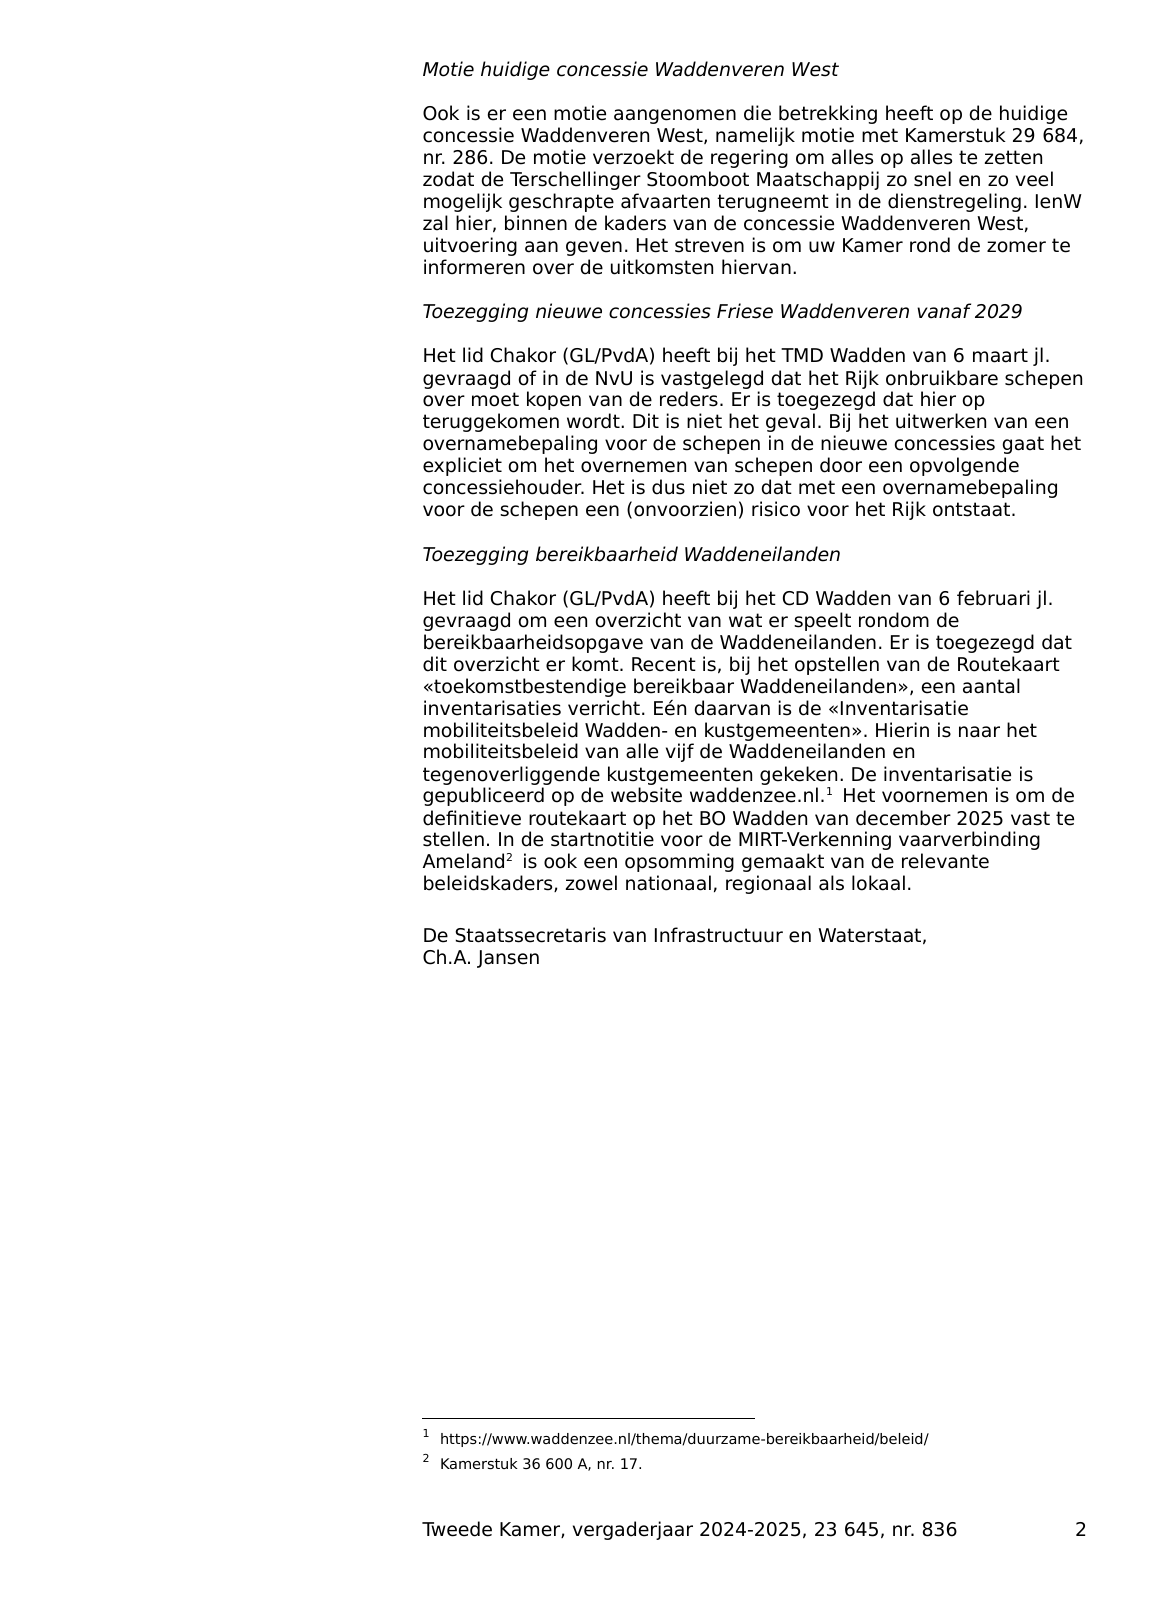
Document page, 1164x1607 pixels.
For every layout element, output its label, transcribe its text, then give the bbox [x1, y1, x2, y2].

text Ook is er een motie aangenomen die betrekking heeft op de huidige concessie Waddenveren West, namelijk motie met Kamerstuk 29 684, nr. 286. De motie verzoekt de regering om alles op alles te zetten zodat de Terschellinger Stoomboot Maatschappij zo snel en zo veel mogelijk geschrapte afvaarten terugneemt in de dienstregeling. IenW zal hier, binnen de kaders van de concessie Waddenveren West, uitvoering aan geven. Het streven is om uw Kamer rond de zomer te informeren over de uitkomsten hiervan. [422, 103, 1087, 279]
text Het lid Chakor (GL/PvdA) heeft bij het TMD Wadden van 6 maart jl. gevraagd of in de NvU is vastgelegd dat het Rijk onbruikbare schepen over moet kopen van de reders. Er is toegezegd dat hier op teruggekomen wordt. Dit is niet het geval. Bij het uitwerken van een overnamebepaling voor de schepen in de nieuwe concessies gaat het expliciet om het overnemen van schepen door een opvolgende concessiehouder. Het is dus niet zo dat met een overnamebepaling voor de schepen een (onvoorzien) risico voor het Rijk ontstaat. [422, 345, 1087, 521]
text Kamerstuk 36 600 A, nr. 17. [422, 1452, 1087, 1474]
text https://www.waddenzee.nl/thema/duurzame-bereikbaarheid/beleid/ [422, 1427, 1087, 1449]
subtitle Toezegging nieuwe concessies Friese Waddenveren vanaf 2029 [422, 301, 1087, 323]
text Het lid Chakor (GL/PvdA) heeft bij het CD Wadden van 6 februari jl. gevraagd om een overzicht van wat er speelt rondom de bereikbaarheidsopgave van de Waddeneilanden. Er is toegezegd dat dit overzicht er komt. Recent is, bij het opstellen van de Routekaart «toekomstbestendige bereikbaar Waddeneilanden», een aantal inventarisaties verricht. Eén daarvan is de «Inventarisatie mobiliteitsbeleid Wadden- en kustgemeenten». Hierin is naar het mobiliteitsbeleid van alle vijf de Waddeneilanden en tegenoverliggende kustgemeenten gekeken. De inventarisatie is gepubliceerd op de website waddenzee.nl. Het voornemen is om de definitieve routekaart op het BO Wadden van december 2025 vast te stellen. In de startnotitie voor de MIRT-Verkenning vaarverbinding Ameland is ook een opsomming gemaakt van de relevante beleidskaders, zowel nationaal, regionaal als lokaal. [422, 588, 1087, 895]
text De Staatssecretaris van Infrastructuur en Waterstaat, Ch.A. Jansen [422, 925, 1087, 969]
subtitle Motie huidige concessie Waddenveren West [422, 59, 1087, 81]
subtitle Toezegging bereikbaarheid Waddeneilanden [422, 543, 1087, 565]
